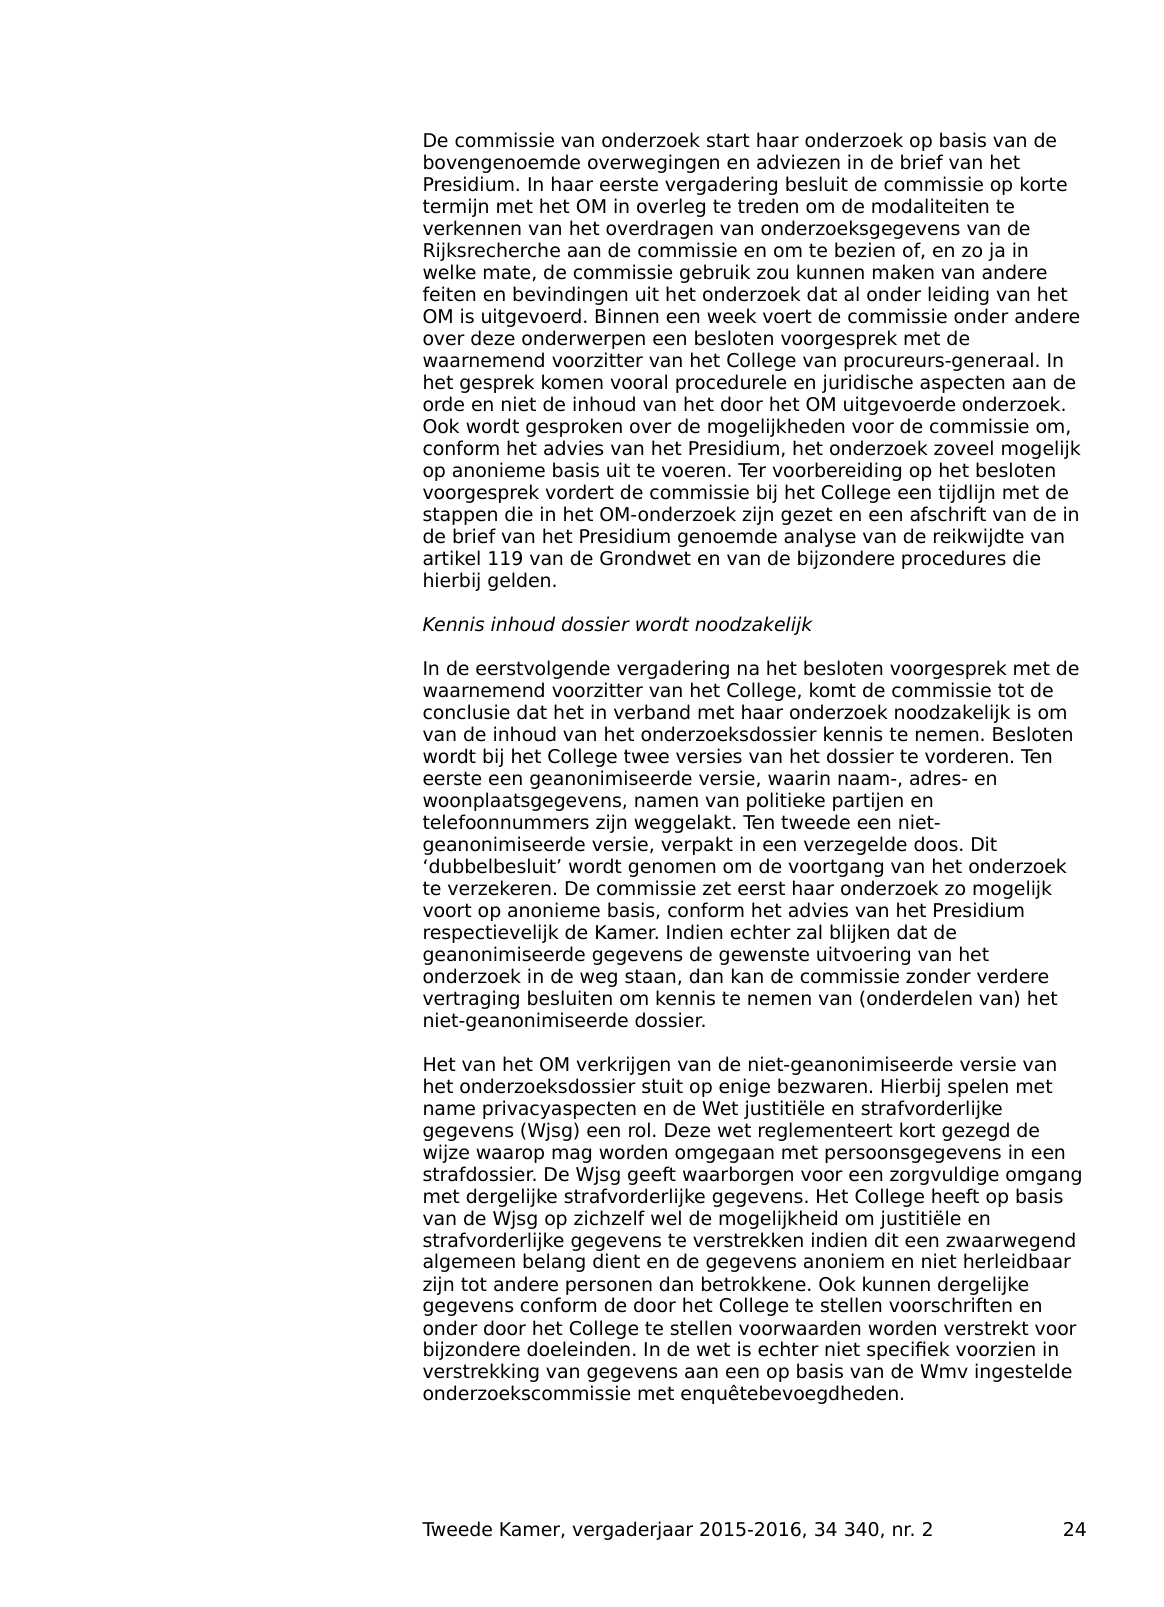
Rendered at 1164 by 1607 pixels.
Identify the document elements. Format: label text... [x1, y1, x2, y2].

subtitle Kennis inhoud dossier wordt noodzakelijk [422, 614, 1087, 636]
text Het van het OM verkrijgen van de niet-geanonimiseerde versie van het onderzoeksdossier stuit op enige bezwaren. Hierbij spelen met name privacyaspecten en de Wet justitiële en strafvorderlijke gegevens (Wjsg) een rol. Deze wet reglementeert kort gezegd de wijze waarop mag worden omgegaan met persoonsgegevens in een strafdossier. De Wjsg geeft waarborgen voor een zorgvuldige omgang met dergelijke strafvorderlijke gegevens. Het College heeft op basis van de Wjsg op zichzelf wel de mogelijkheid om justitiële en strafvorderlijke gegevens te verstrekken indien dit een zwaarwegend algemeen belang dient en de gegevens anoniem en niet herleidbaar zijn tot andere personen dan betrokkene. Ook kunnen dergelijke gegevens conform de door het College te stellen voorschriften en onder door het College te stellen voorwaarden worden verstrekt voor bijzondere doeleinden. In de wet is echter niet specifiek voorzien in verstrekking van gegevens aan een op basis van de Wmv ingestelde onderzoekscommissie met enquêtebevoegdheden. [422, 1054, 1087, 1405]
text In de eerstvolgende vergadering na het besloten voorgesprek met de waarnemend voorzitter van het College, komt de commissie tot de conclusie dat het in verband met haar onderzoek noodzakelijk is om van de inhoud van het onderzoeksdossier kennis te nemen. Besloten wordt bij het College twee versies van het dossier te vorderen. Ten eerste een geanonimiseerde versie, waarin naam-, adres- en woonplaatsgegevens, namen van politieke partijen en telefoonnummers zijn weggelakt. Ten tweede een niet-geanonimiseerde versie, verpakt in een verzegelde doos. Dit ‘dubbelbesluit’ wordt genomen om de voortgang van het onderzoek te verzekeren. De commissie zet eerst haar onderzoek zo mogelijk voort op anonieme basis, conform het advies van het Presidium respectievelijk de Kamer. Indien echter zal blijken dat de geanonimiseerde gegevens de gewenste uitvoering van het onderzoek in de weg staan, dan kan de commissie zonder verdere vertraging besluiten om kennis te nemen van (onderdelen van) het niet-geanonimiseerde dossier. [422, 658, 1087, 1031]
text De commissie van onderzoek start haar onderzoek op basis van de bovengenoemde overwegingen en adviezen in de brief van het Presidium. In haar eerste vergadering besluit de commissie op korte termijn met het OM in overleg te treden om de modaliteiten te verkennen van het overdragen van onderzoeksgegevens van de Rijksrecherche aan de commissie en om te bezien of, en zo ja in welke mate, de commissie gebruik zou kunnen maken van andere feiten en bevindingen uit het onderzoek dat al onder leiding van het OM is uitgevoerd. Binnen een week voert de commissie onder andere over deze onderwerpen een besloten voorgesprek met de waarnemend voorzitter van het College van procureurs-generaal. In het gesprek komen vooral procedurele en juridische aspecten aan de orde en niet de inhoud van het door het OM uitgevoerde onderzoek. Ook wordt gesproken over de mogelijkheden voor de commissie om, conform het advies van het Presidium, het onderzoek zoveel mogelijk op anonieme basis uit te voeren. Ter voorbereiding op het besloten voorgesprek vordert de commissie bij het College een tijdlijn met de stappen die in het OM-onderzoek zijn gezet en een afschrift van de in de brief van het Presidium genoemde analyse van de reikwijdte van artikel 119 van de Grondwet en van de bijzondere procedures die hierbij gelden. [422, 130, 1087, 591]
